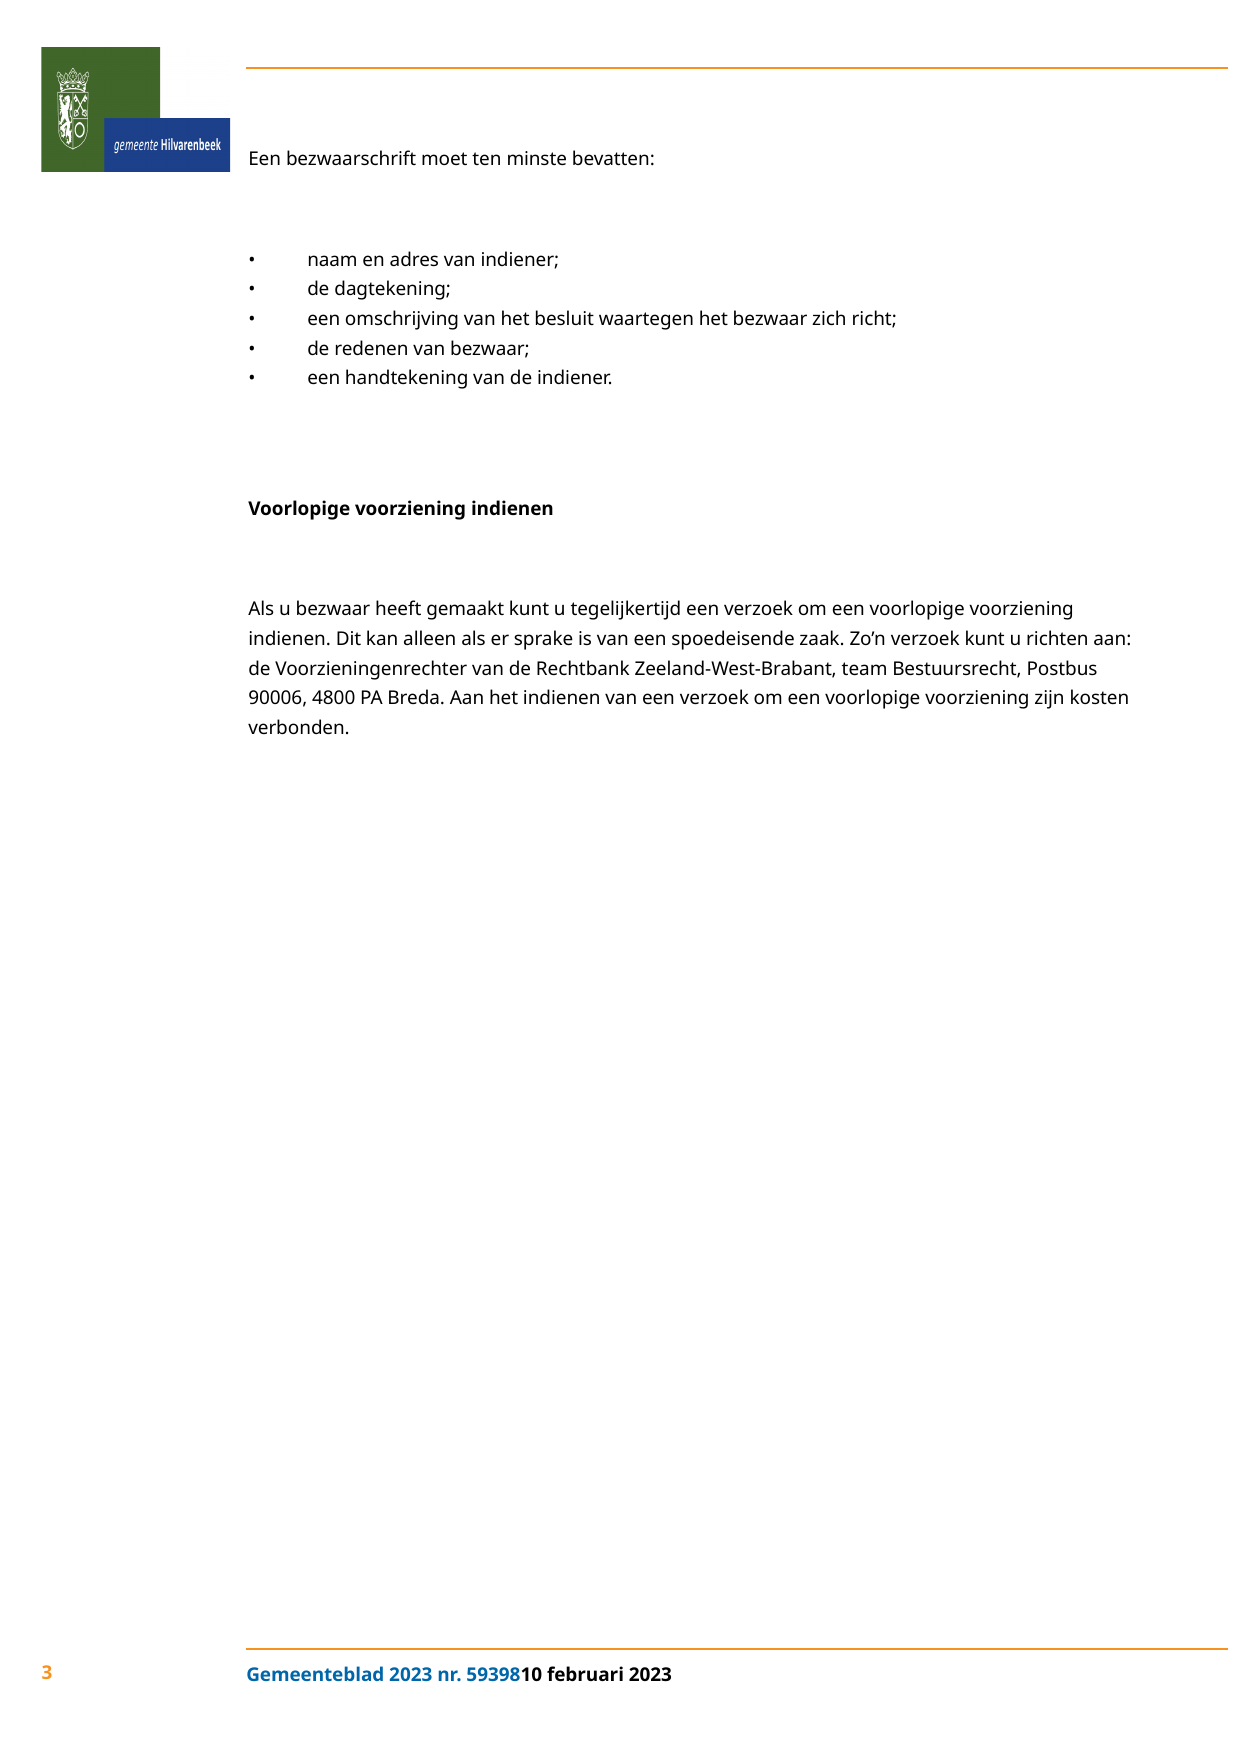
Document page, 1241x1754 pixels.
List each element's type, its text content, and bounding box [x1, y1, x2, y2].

text Een bezwaarschrift moet ten minste bevatten: [248, 145, 1152, 171]
list een handtekening van de indiener. [248, 364, 1152, 390]
picture [41, 47, 231, 172]
list naam en adres van indiener; [248, 246, 1152, 272]
list de dagtekening; [248, 276, 1152, 301]
text Als u bezwaar heeft gemaakt kunt u tegelijkertijd een verzoek om een voorlopige voorziening indienen. Dit kan alleen als er sprake is van een spoedeisende zaak. Zo’n verzoek kunt u richten aan: de Voorzieningenrechter van de Rechtbank Zeeland-West-Brabant, team Bestuursrecht, Postbus 90006, 4800 PA Breda. Aan het indienen van een verzoek om een voorlopige voorziening zijn kosten verbonden. [248, 596, 1152, 740]
text Voorlopige voorziening indienen [248, 495, 1152, 521]
list de redenen van bezwaar; [248, 335, 1152, 361]
list een omschrijving van het besluit waartegen het bezwaar zich richt; [248, 305, 1152, 331]
